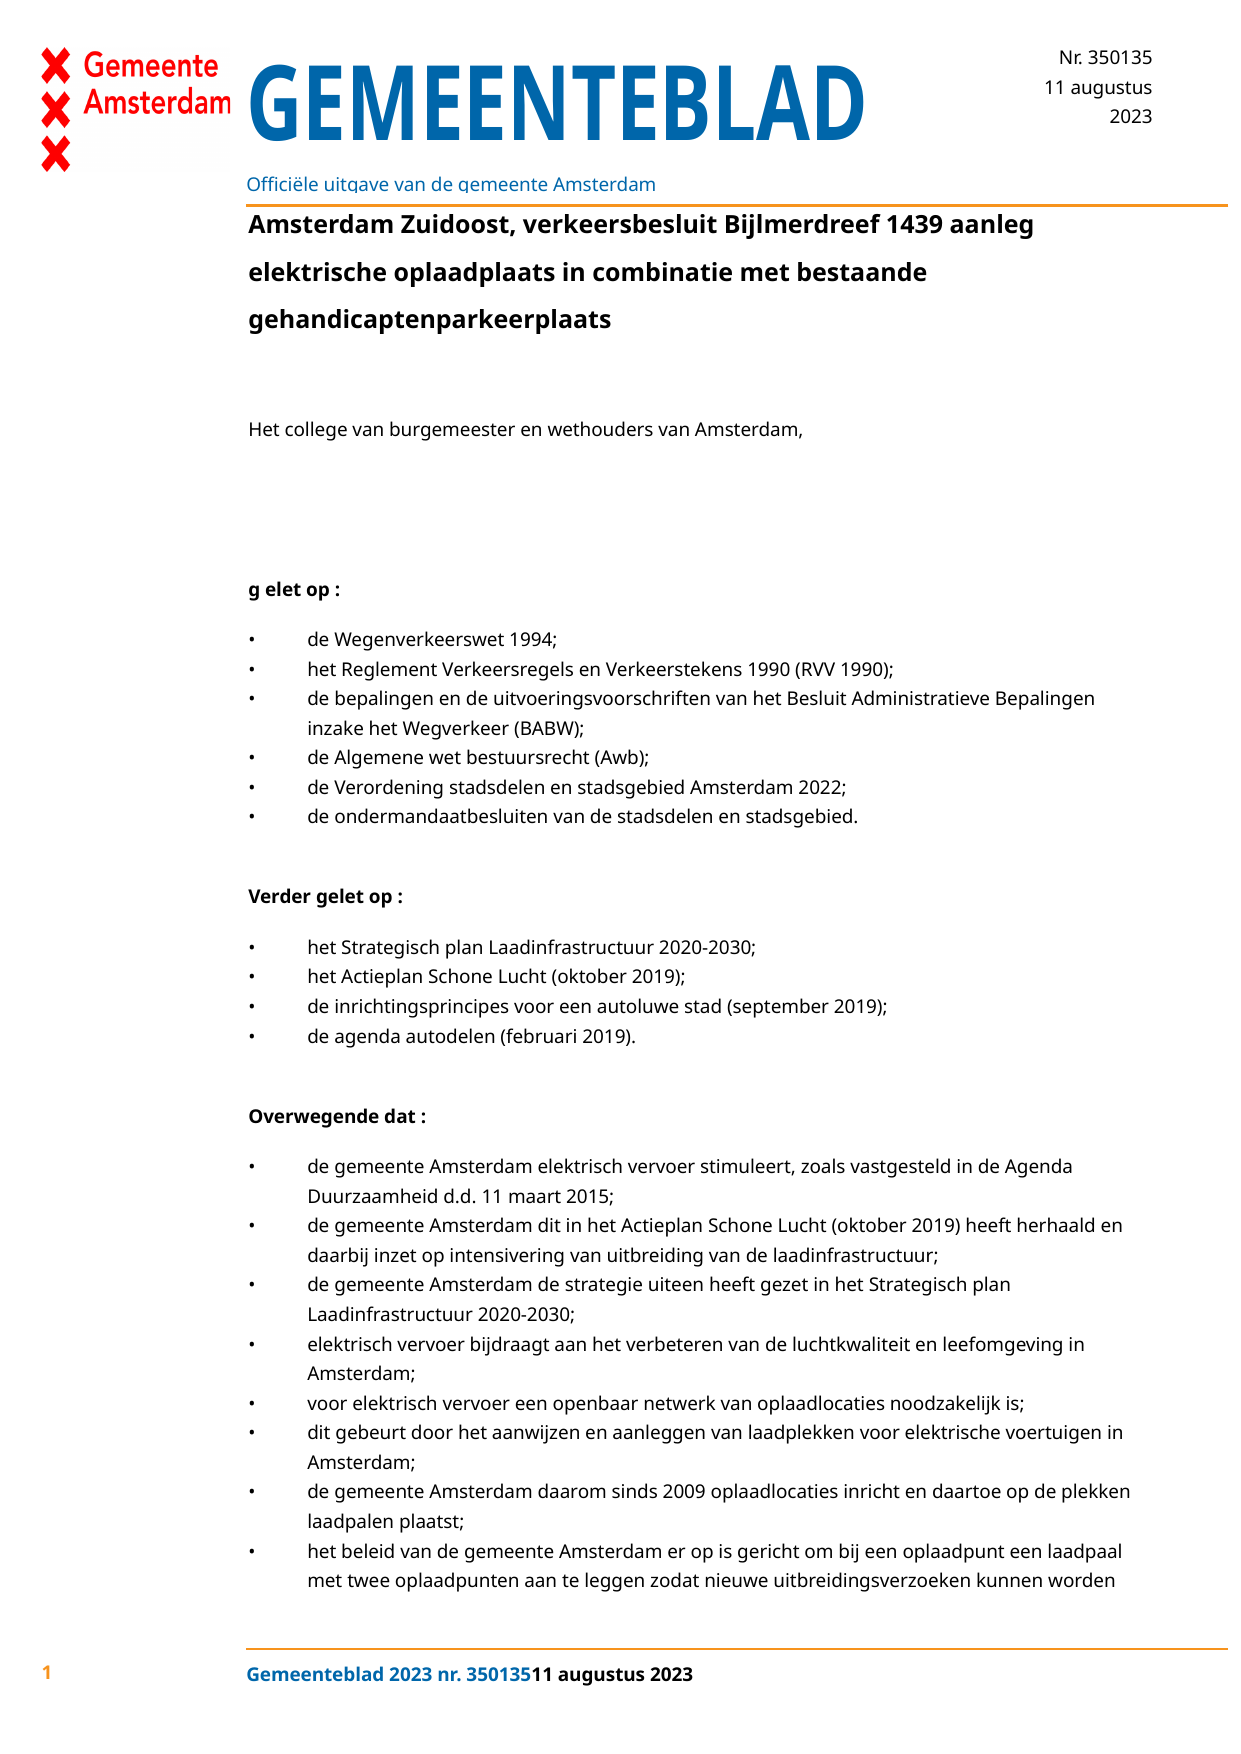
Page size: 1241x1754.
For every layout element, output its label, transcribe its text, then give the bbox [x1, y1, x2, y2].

list de bepalingen en de uitvoeringsvoorschriften van het Besluit Administratieve Bepalingen inzake het Wegverkeer (BABW); [248, 685, 1152, 741]
text g elet op : [248, 576, 1152, 602]
text Amsterdam Zuidoost, verkeersbesluit Bijlmerdreef 1439 aanleg elektrische oplaadplaats in combinatie met bestaande gehandicaptenparkeerplaats [248, 207, 1152, 336]
list de Verordening stadsdelen en stadsgebied Amsterdam 2022; [248, 774, 1152, 800]
list de Wegenverkeerswet 1994; [248, 626, 1152, 652]
list het beleid van de gemeente Amsterdam er op is gericht om bij een oplaadpunt een laadpaal met twee oplaadpunten aan te leggen zodat nieuwe uitbreidingsverzoeken kunnen worden [248, 1538, 1152, 1593]
list elektrisch vervoer bijdraagt aan het verbeteren van de luchtkwaliteit en leefomgeving in Amsterdam; [248, 1331, 1152, 1386]
list dit gebeurt door het aanwijzen en aanleggen van laadplekken voor elektrische voertuigen in Amsterdam; [248, 1419, 1152, 1475]
text Verder gelet op : [248, 884, 1152, 909]
list het Strategisch plan Laadinfrastructuur 2020-2030; [248, 934, 1152, 960]
picture [41, 47, 231, 172]
list de gemeente Amsterdam dit in het Actieplan Schone Lucht (oktober 2019) heeft herhaald en daarbij inzet op intensivering van uitbreiding van de laadinfrastructuur; [248, 1212, 1152, 1268]
list de gemeente Amsterdam daarom sinds 2009 oplaadlocaties inricht en daartoe op de plekken laadpalen plaatst; [248, 1479, 1152, 1534]
list de agenda autodelen (februari 2019). [248, 1023, 1152, 1049]
list de ondermandaatbesluiten van de stadsdelen en stadsgebied. [248, 804, 1152, 829]
list het Actieplan Schone Lucht (oktober 2019); [248, 964, 1152, 989]
text Het college van burgemeester en wethouders van Amsterdam, [248, 416, 1152, 442]
list de Algemene wet bestuursrecht (Awb); [248, 744, 1152, 770]
list de gemeente Amsterdam elektrisch vervoer stimuleert, zoals vastgesteld in de Agenda Duurzaamheid d.d. 11 maart 2015; [248, 1153, 1152, 1209]
list de inrichtingsprincipes voor een autoluwe stad (september 2019); [248, 993, 1152, 1019]
list het Reglement Verkeersregels en Verkeerstekens 1990 (RVV 1990); [248, 656, 1152, 682]
text Overwegende dat : [248, 1103, 1152, 1129]
list voor elektrisch vervoer een openbaar netwerk van oplaadlocaties noodzakelijk is; [248, 1390, 1152, 1416]
list de gemeente Amsterdam de strategie uiteen heeft gezet in het Strategisch plan Laadinfrastructuur 2020-2030; [248, 1272, 1152, 1327]
